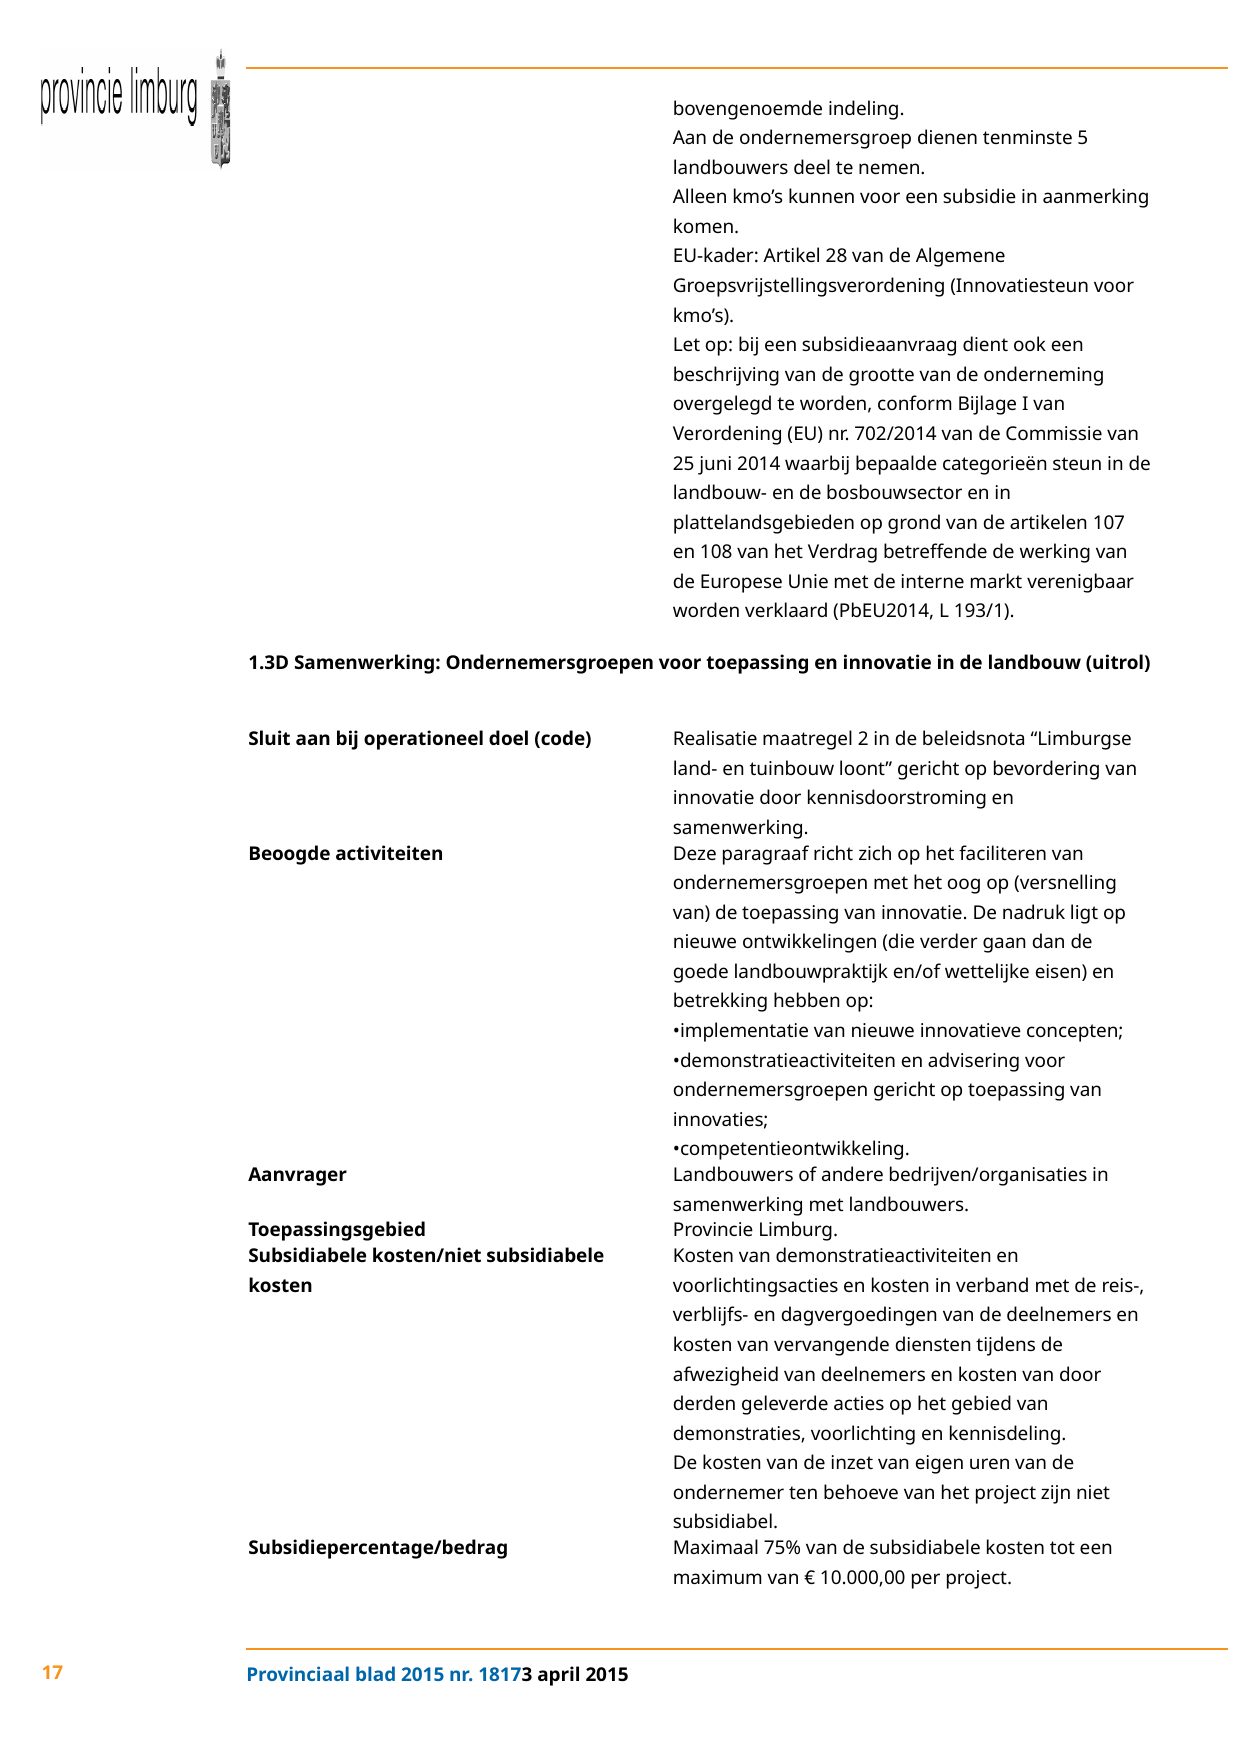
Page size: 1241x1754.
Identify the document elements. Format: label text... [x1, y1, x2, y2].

table_cell Kosten van demonstratieactiviteiten en voorlichtingsacties en kosten in verband met de reis-, verblijfs- en dagvergoedingen van de deelnemers en kosten van vervangende diensten tijdens de afwezigheid van deelnemers en kosten van door derden geleverde acties op het gebied van demonstraties, voorlichting en kennisdeling. De kosten van de inzet van eigen uren van de ondernemer ten behoeve van het project zijn niet subsidiabel. [673, 1243, 1152, 1534]
table_cell Beoogde activiteiten [248, 840, 673, 1161]
table_cell Subsidiabele kosten/niet subsidiabele kosten [248, 1243, 673, 1534]
table_cell Aanvrager [248, 1161, 673, 1217]
picture [41, 47, 231, 172]
text 1.3D Samenwerking: Ondernemersgroepen voor toepassing en innovatie in de landbouw (uitrol) [248, 649, 1152, 675]
table_cell Provincie Limburg. [673, 1217, 1152, 1242]
table_cell [248, 95, 673, 623]
table_cell bovengenoemde indeling. Aan de ondernemersgroep dienen tenminste 5 landbouwers deel te nemen. Alleen kmo’s kunnen voor een subsidie in aanmerking komen. EU-kader: Artikel 28 van de Algemene Groepsvrijstellingsverordening (Innovatiesteun voor kmo’s). Let op: bij een subsidieaanvraag dient ook een beschrijving van de grootte van de onderneming overgelegd te worden, conform Bijlage I van Verordening (EU) nr. 702/2014 van de Commissie van 25 juni 2014 waarbij bepaalde categorieën steun in de landbouw- en de bosbouwsector en in plattelandsgebieden op grond van de artikelen 107 en 108 van het Verdrag betreffende de werking van de Europese Unie met de interne markt verenigbaar worden verklaard (PbEU2014, L 193/1). [673, 95, 1152, 623]
table_cell Subsidiepercentage/bedrag [248, 1534, 673, 1590]
table_cell Maximaal 75% van de subsidiabele kosten tot een maximum van € 10.000,00 per project. [673, 1534, 1152, 1590]
table_cell Deze paragraaf richt zich op het faciliteren van ondernemersgroepen met het oog op (versnelling van) de toepassing van innovatie. De nadruk ligt op nieuwe ontwikkelingen (die verder gaan dan de goede landbouwpraktijk en/of wettelijke eisen) en betrekking hebben op: •implementatie van nieuwe innovatieve concepten; •demonstratieactiviteiten en advisering voor ondernemersgroepen gericht op toepassing van innovaties; •competentieontwikkeling. [673, 840, 1152, 1161]
table_cell Landbouwers of andere bedrijven/organisaties in samenwerking met landbouwers. [673, 1161, 1152, 1217]
table_header Realisatie maatregel 2 in de beleidsnota “Limburgse land- en tuinbouw loont” gericht op bevordering van innovatie door kennisdoorstroming en samenwerking. [673, 725, 1152, 840]
table_header Sluit aan bij operationeel doel (code) [248, 725, 673, 840]
table_cell Toepassingsgebied [248, 1217, 673, 1242]
